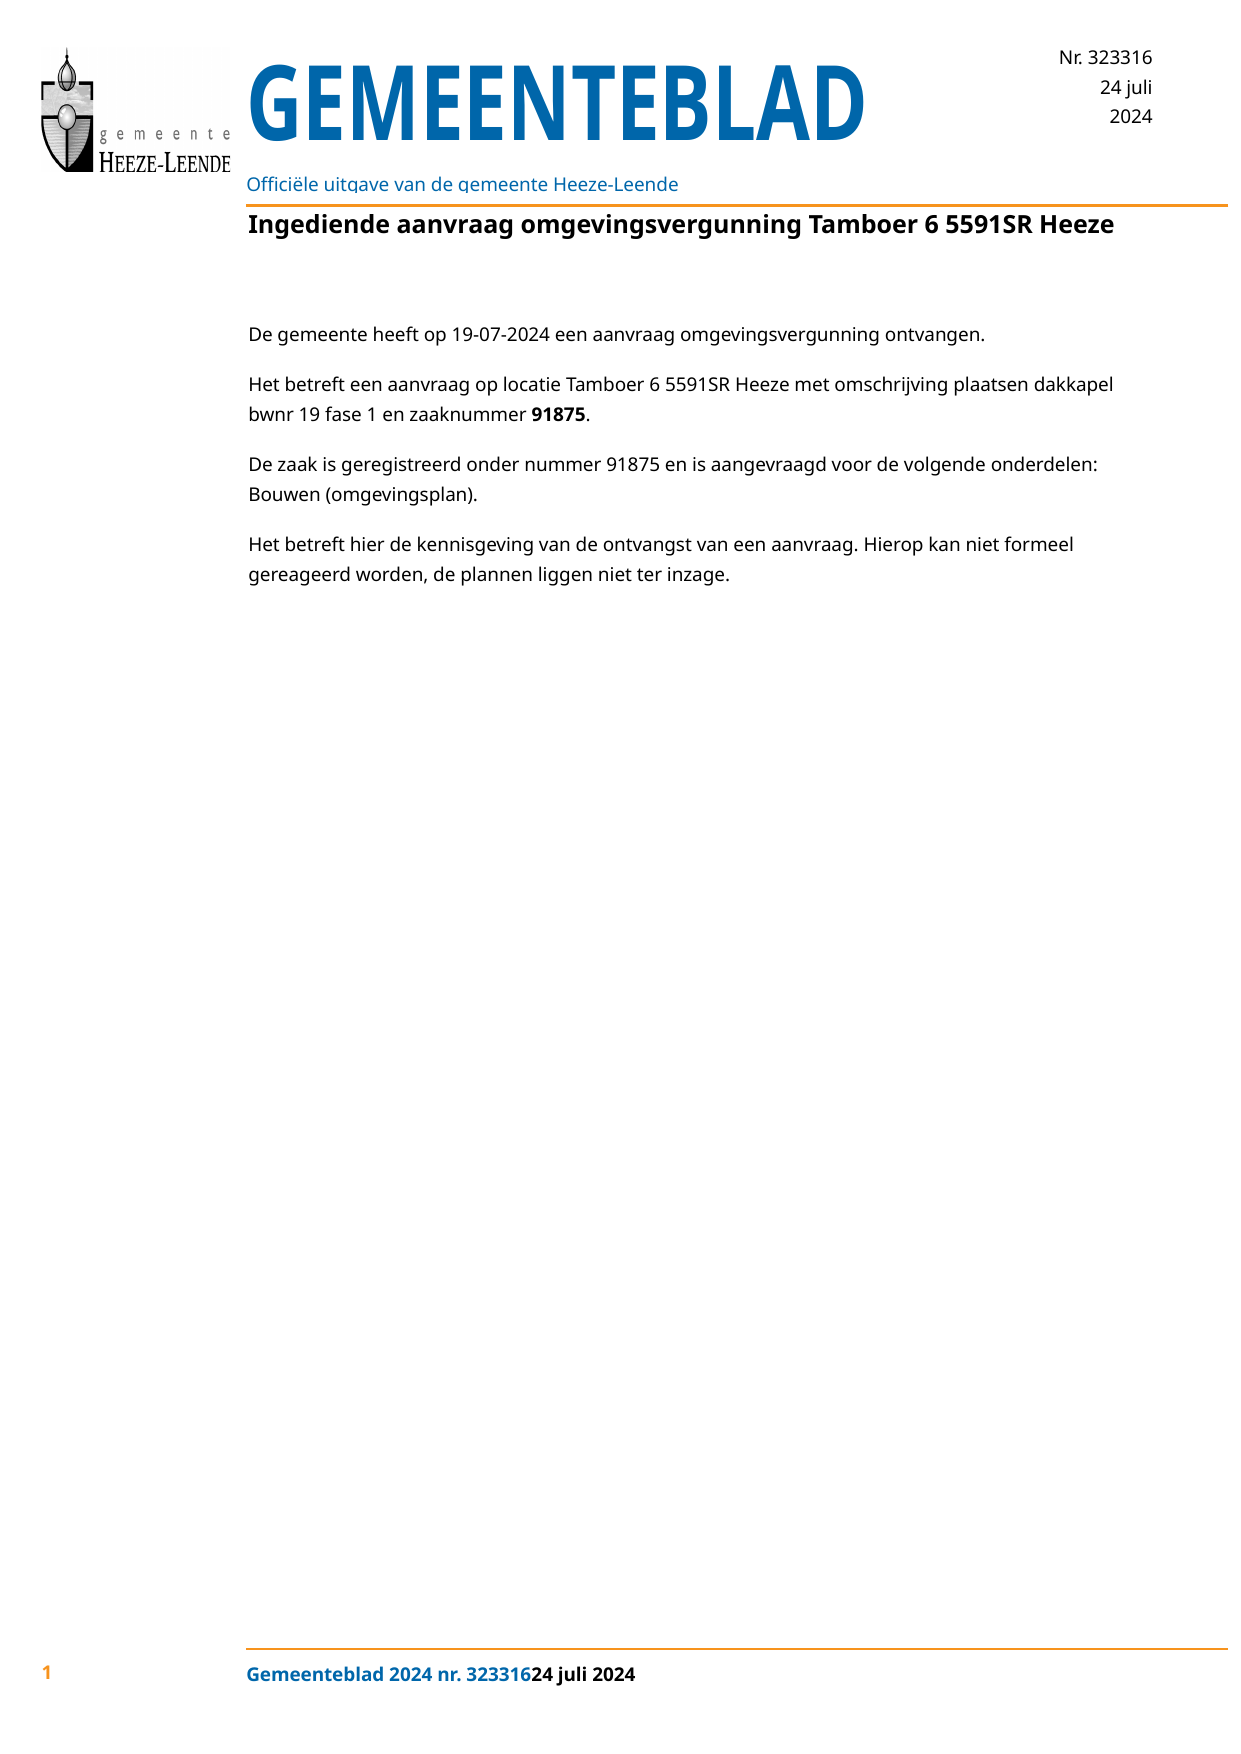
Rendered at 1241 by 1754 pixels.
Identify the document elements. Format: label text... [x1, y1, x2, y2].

picture [41, 47, 231, 172]
text De gemeente heeft op 19-07-2024 een aanvraag omgevingsvergunning ontvangen. [248, 321, 1152, 346]
text Het betreft hier de kennisgeving van de ontvangst van een aanvraag. Hierop kan niet formeel gereageerd worden, de plannen liggen niet ter inzage. [248, 531, 1152, 586]
text De zaak is geregistreerd onder nummer 91875 en is aangevraagd voor de volgende onderdelen: Bouwen (omgevingsplan). [248, 451, 1152, 506]
text Het betreft een aanvraag op locatie Tamboer 6 5591SR Heeze met omschrijving plaatsen dakkapel bwnr 19 fase 1 en zaaknummer 91875. [248, 371, 1152, 426]
text Ingediende aanvraag omgevingsvergunning Tamboer 6 5591SR Heeze [248, 207, 1152, 241]
